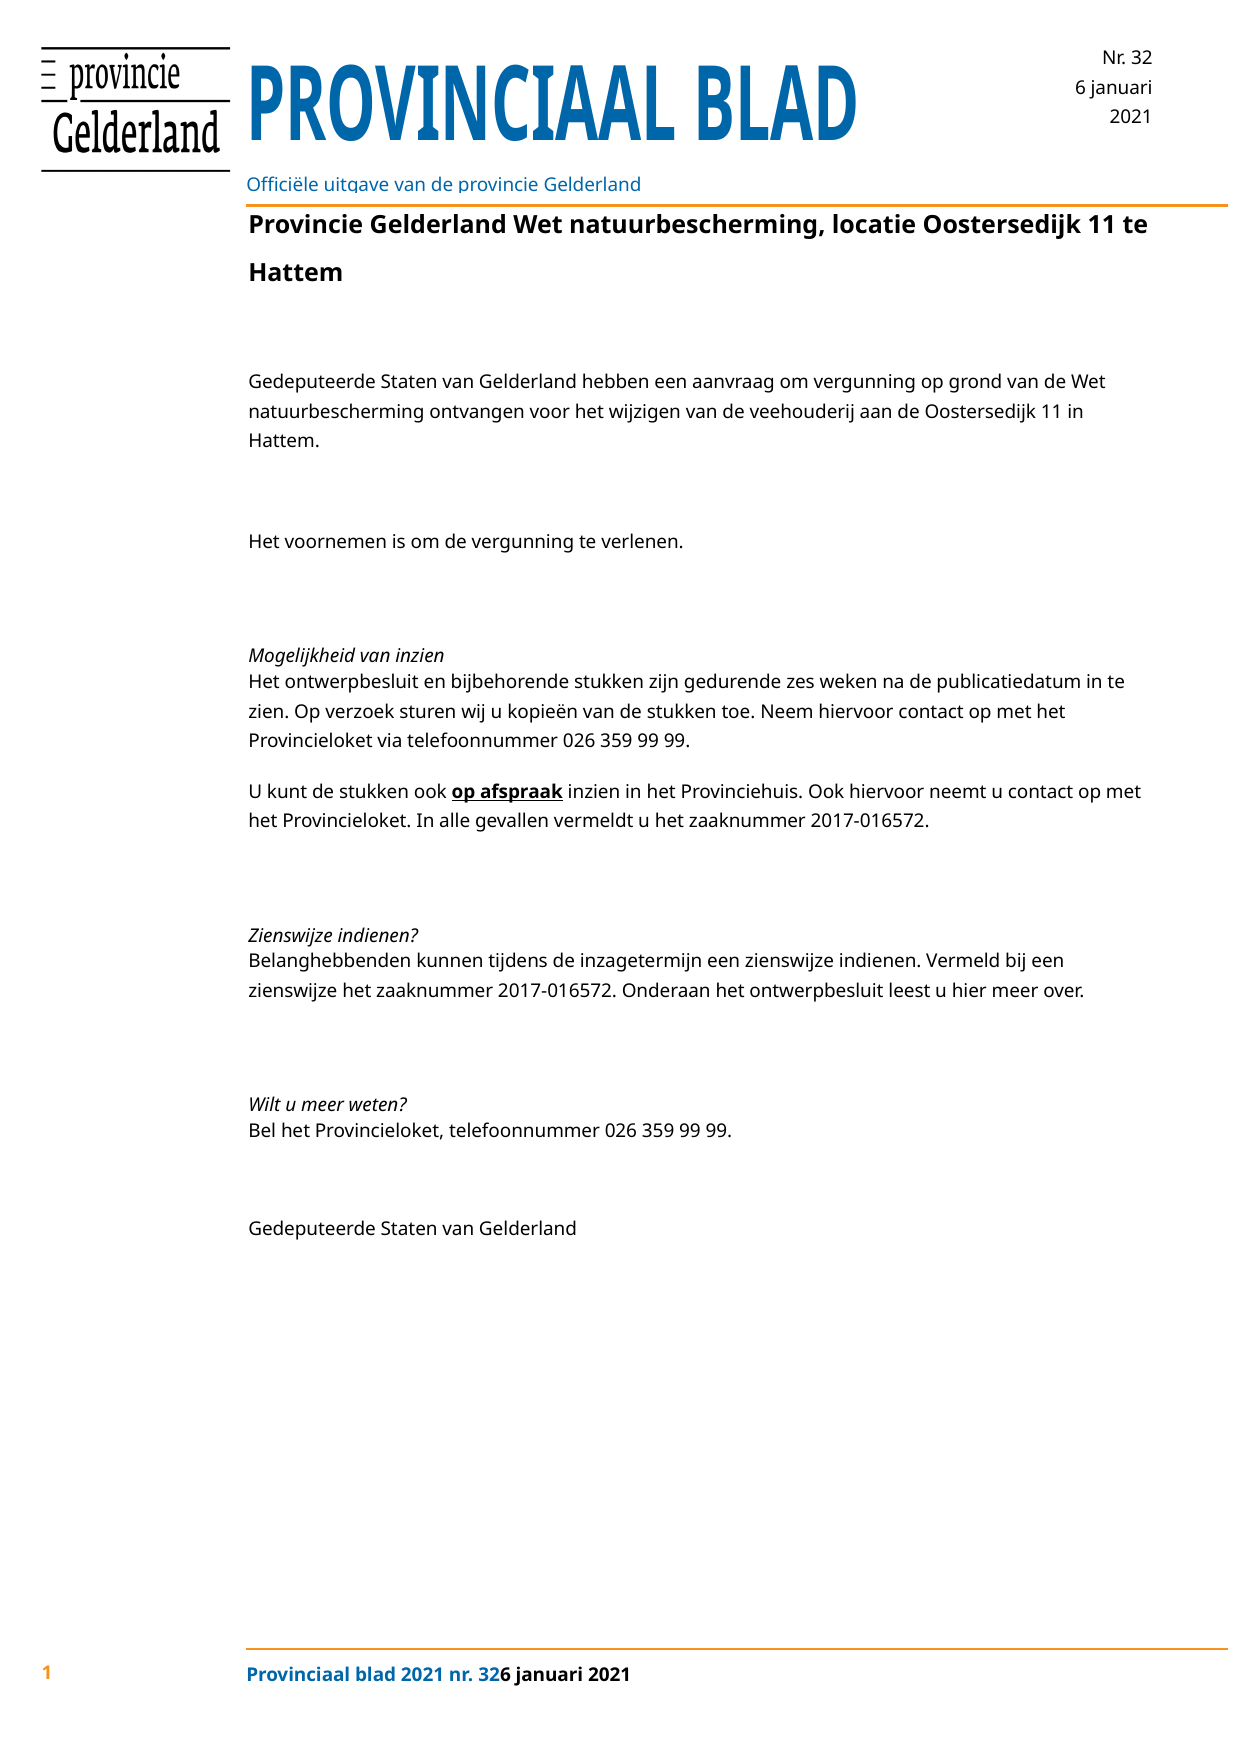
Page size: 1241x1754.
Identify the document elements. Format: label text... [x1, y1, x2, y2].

text Gedeputeerde Staten van Gelderland [248, 1216, 1152, 1241]
text U kunt de stukken ook op afspraak inzien in het Provinciehuis. Ook hiervoor neemt u contact op met het Provincieloket. In alle gevallen vermeldt u het zaaknummer 2017-016572. [248, 778, 1152, 833]
text Zienswijze indienen? [248, 922, 1152, 948]
text Wilt u meer weten? [248, 1092, 1152, 1117]
text Gedeputeerde Staten van Gelderland hebben een aanvraag om vergunning op grond van de Wet natuurbescherming ontvangen voor het wijzigen van de veehouderij aan de Oostersedijk 11 in Hattem. [248, 368, 1152, 453]
text Belanghebbenden kunnen tijdens de inzagetermijn een zienswijze indienen. Vermeld bij een zienswijze het zaaknummer 2017-016572. Onderaan het ontwerpbesluit leest u hier meer over. [248, 948, 1152, 1003]
picture [41, 47, 231, 172]
text Provincie Gelderland Wet natuurbescherming, locatie Oostersedijk 11 te Hattem [248, 207, 1152, 288]
text Het voornemen is om de vergunning te verlenen. [248, 528, 1152, 554]
text Bel het Provincieloket, telefoonnummer 026 359 99 99. [248, 1117, 1152, 1143]
text Mogelijkheid van inzien [248, 643, 1152, 668]
text Het ontwerpbesluit en bijbehorende stukken zijn gedurende zes weken na de publicatiedatum in te zien. Op verzoek sturen wij u kopieën van de stukken toe. Neem hiervoor contact op met het Provincieloket via telefoonnummer 026 359 99 99. [248, 668, 1152, 753]
